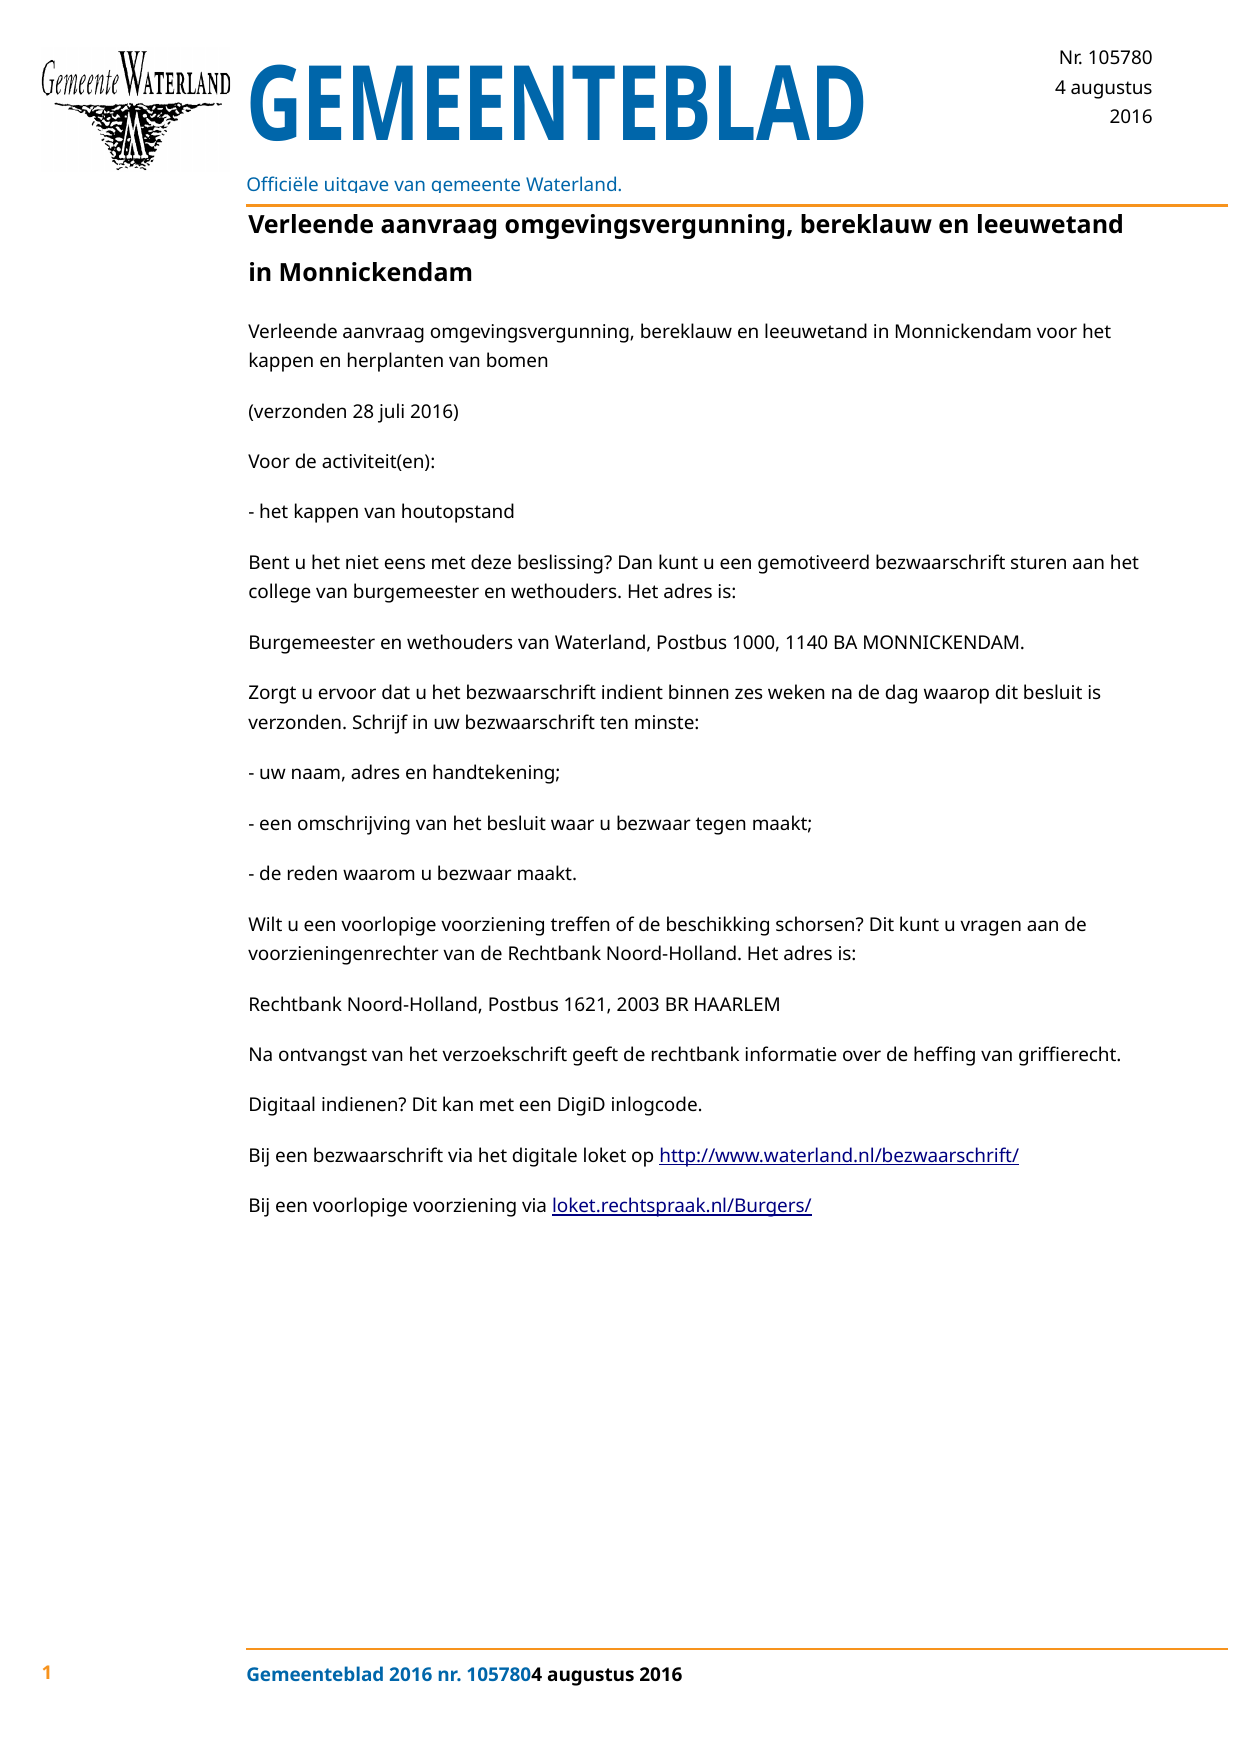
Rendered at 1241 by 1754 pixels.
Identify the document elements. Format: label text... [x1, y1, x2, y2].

text - de reden waarom u bezwaar maakt. [248, 860, 1152, 886]
text - uw naam, adres en handtekening; [248, 759, 1152, 785]
text Burgemeester en wethouders van Waterland, Postbus 1000, 1140 BA MONNICKENDAM. [248, 629, 1152, 655]
text (verzonden 28 juli 2016) [248, 398, 1152, 424]
text Verleende aanvraag omgevingsvergunning, bereklauw en leeuwetand in Monnickendam voor het kappen en herplanten van bomen [248, 318, 1152, 373]
text Bent u het niet eens met deze beslissing? Dan kunt u een gemotiveerd bezwaarschrift sturen aan het college van burgemeester en wethouders. Het adres is: [248, 549, 1152, 604]
text Voor de activiteit(en): [248, 448, 1152, 474]
text Digitaal indienen? Dit kan met een DigiD inlogcode. [248, 1092, 1152, 1117]
text Wilt u een voorlopige voorziening treffen of de beschikking schorsen? Dit kunt u vragen aan de voorzieningenrechter van de Rechtbank Noord-Holland. Het adres is: [248, 911, 1152, 966]
text Zorgt u ervoor dat u het bezwaarschrift indient binnen zes weken na de dag waarop dit besluit is verzonden. Schrijf in uw bezwaarschrift ten minste: [248, 679, 1152, 735]
text - een omschrijving van het besluit waar u bezwaar tegen maakt; [248, 810, 1152, 836]
text - het kappen van houtopstand [248, 499, 1152, 524]
text Na ontvangst van het verzoekschrift geeft de rechtbank informatie over de heffing van griffierecht. [248, 1041, 1152, 1067]
picture [41, 47, 231, 172]
text Rechtbank Noord-Holland, Postbus 1621, 2003 BR HAARLEM [248, 991, 1152, 1017]
text Bij een bezwaarschrift via het digitale loket op http://www.waterland.nl/bezwaarschrift/ [248, 1142, 1152, 1168]
text Bij een voorlopige voorziening via loket.rechtspraak.nl/Burgers/ [248, 1192, 1152, 1218]
text Verleende aanvraag omgevingsvergunning, bereklauw en leeuwetand in Monnickendam [248, 207, 1152, 288]
